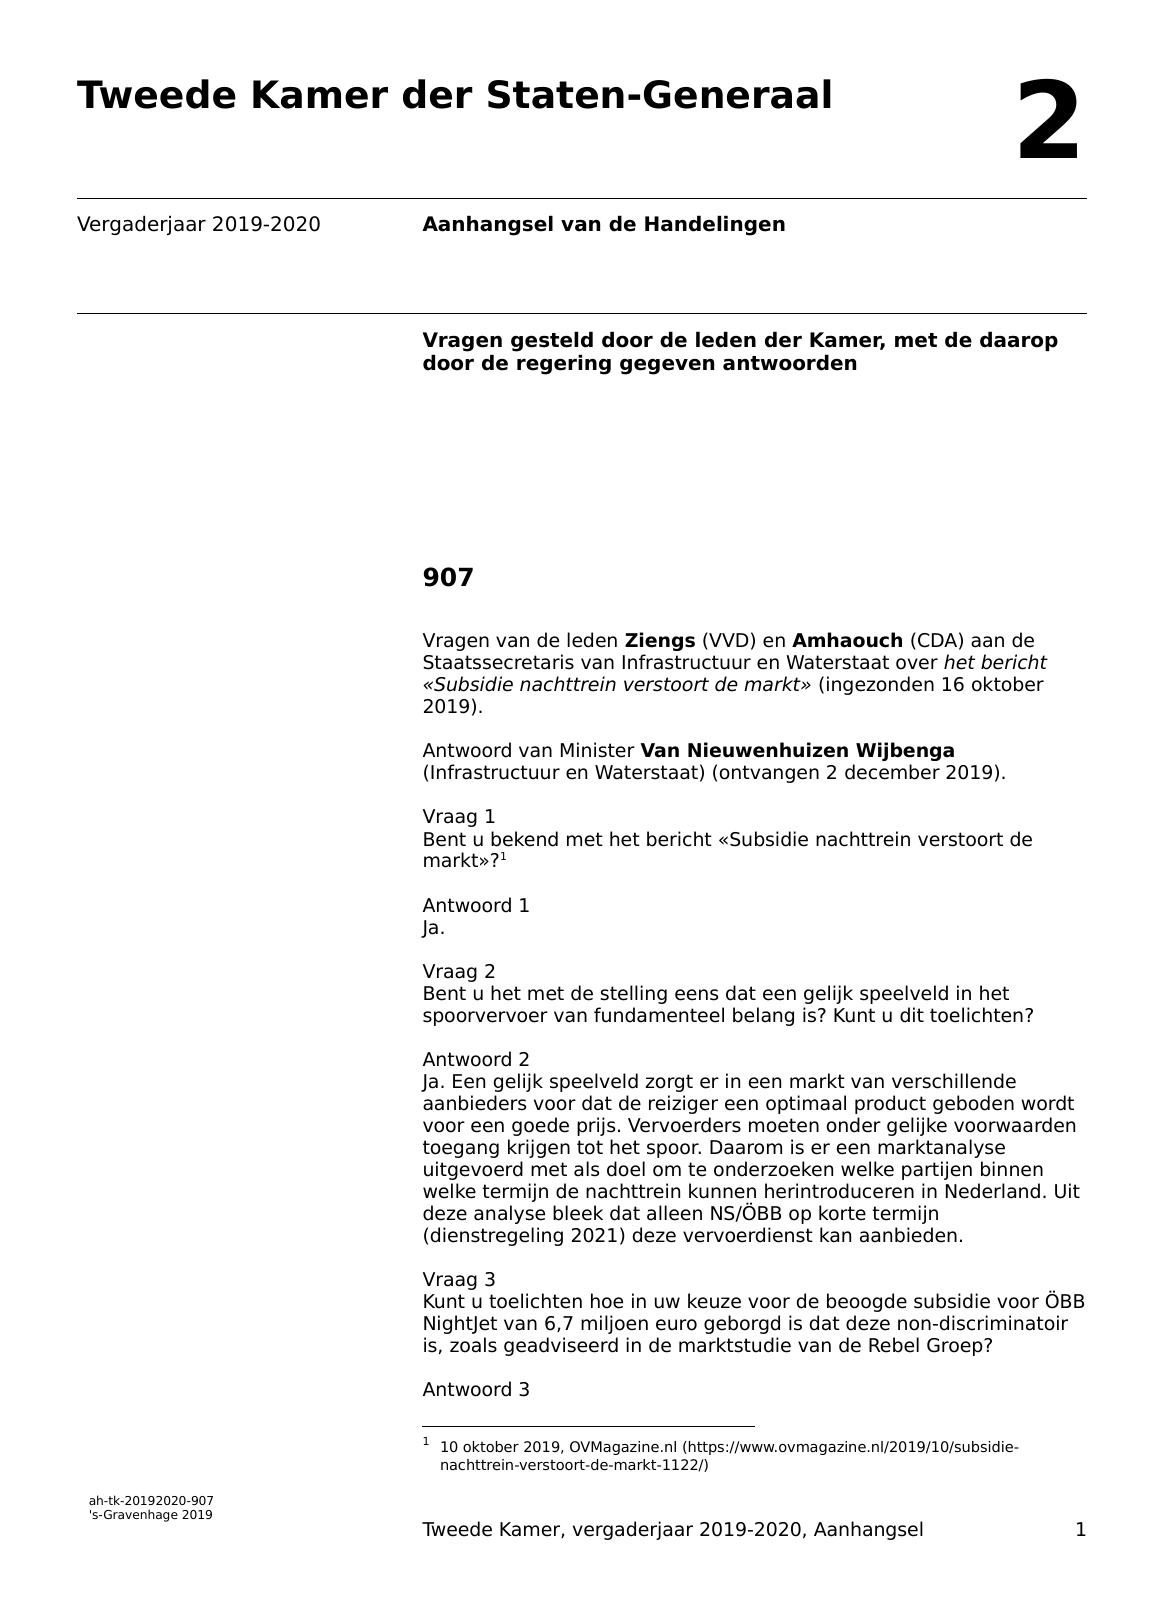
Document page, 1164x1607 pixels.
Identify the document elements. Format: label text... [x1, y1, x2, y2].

text Antwoord 2 [422, 1049, 1087, 1071]
text Vraag 1 [422, 806, 1087, 828]
text 907 [422, 563, 1087, 592]
text Bent u het met de stelling eens dat een gelijk speelveld in het spoorvervoer van fundamenteel belang is? Kunt u dit toelichten? [422, 983, 1087, 1027]
table_cell Aanhangsel van de Handelingen [422, 199, 1087, 313]
text ah-tk-20192020-907 [88, 1494, 323, 1508]
table_cell Vergaderjaar 2019-2020 [77, 199, 422, 313]
text Bent u bekend met het bericht «Subsidie nachttrein verstoort de markt»? [422, 828, 1087, 872]
table_header Tweede Kamer der Staten-Generaal [77, 59, 886, 198]
table_cell [77, 314, 422, 375]
text Antwoord van Minister Van Nieuwenhuizen Wijbenga (Infrastructuur en Waterstaat) (ontvangen 2 december 2019). [422, 740, 1087, 784]
text Ja. [422, 917, 1087, 938]
table_header 2 [886, 59, 1087, 198]
text Vragen van de leden Ziengs (VVD) en Amhaouch (CDA) aan de Staatssecretaris van Infrastructuur en Waterstaat over het bericht «Subsidie nachttrein verstoort de markt» (ingezonden 16 oktober 2019). [422, 630, 1087, 718]
text Ja. Een gelijk speelveld zorgt er in een markt van verschillende aanbieders voor dat de reiziger een optimaal product geboden wordt voor een goede prijs. Vervoerders moeten onder gelijke voorwaarden toegang krijgen tot het spoor. Daarom is er een marktanalyse uitgevoerd met als doel om te onderzoeken welke partijen binnen welke termijn de nachttrein kunnen herintroduceren in Nederland. Uit deze analyse bleek dat alleen NS/ÖBB op korte termijn (dienstregeling 2021) deze vervoerdienst kan aanbieden. [422, 1071, 1087, 1247]
text 's-Gravenhage 2019 [88, 1508, 323, 1522]
text Vraag 2 [422, 961, 1087, 983]
text Vraag 3 [422, 1269, 1087, 1291]
text Antwoord 3 [422, 1379, 1087, 1401]
table_cell Vragen gesteld door de leden der Kamer, met de daarop door de regering gegeven antwoorden [422, 314, 1087, 375]
text Kunt u toelichten hoe in uw keuze voor de beoogde subsidie voor ÖBB NightJet van 6,7 miljoen euro geborgd is dat deze non-discriminatoir is, zoals geadviseerd in de marktstudie van de Rebel Groep? [422, 1291, 1087, 1357]
text Antwoord 1 [422, 894, 1087, 917]
text 10 oktober 2019, OVMagazine.nl (https://www.ovmagazine.nl/2019/10/subsidie-nachttrein-verstoort-de-markt-1122/) [422, 1435, 1087, 1474]
